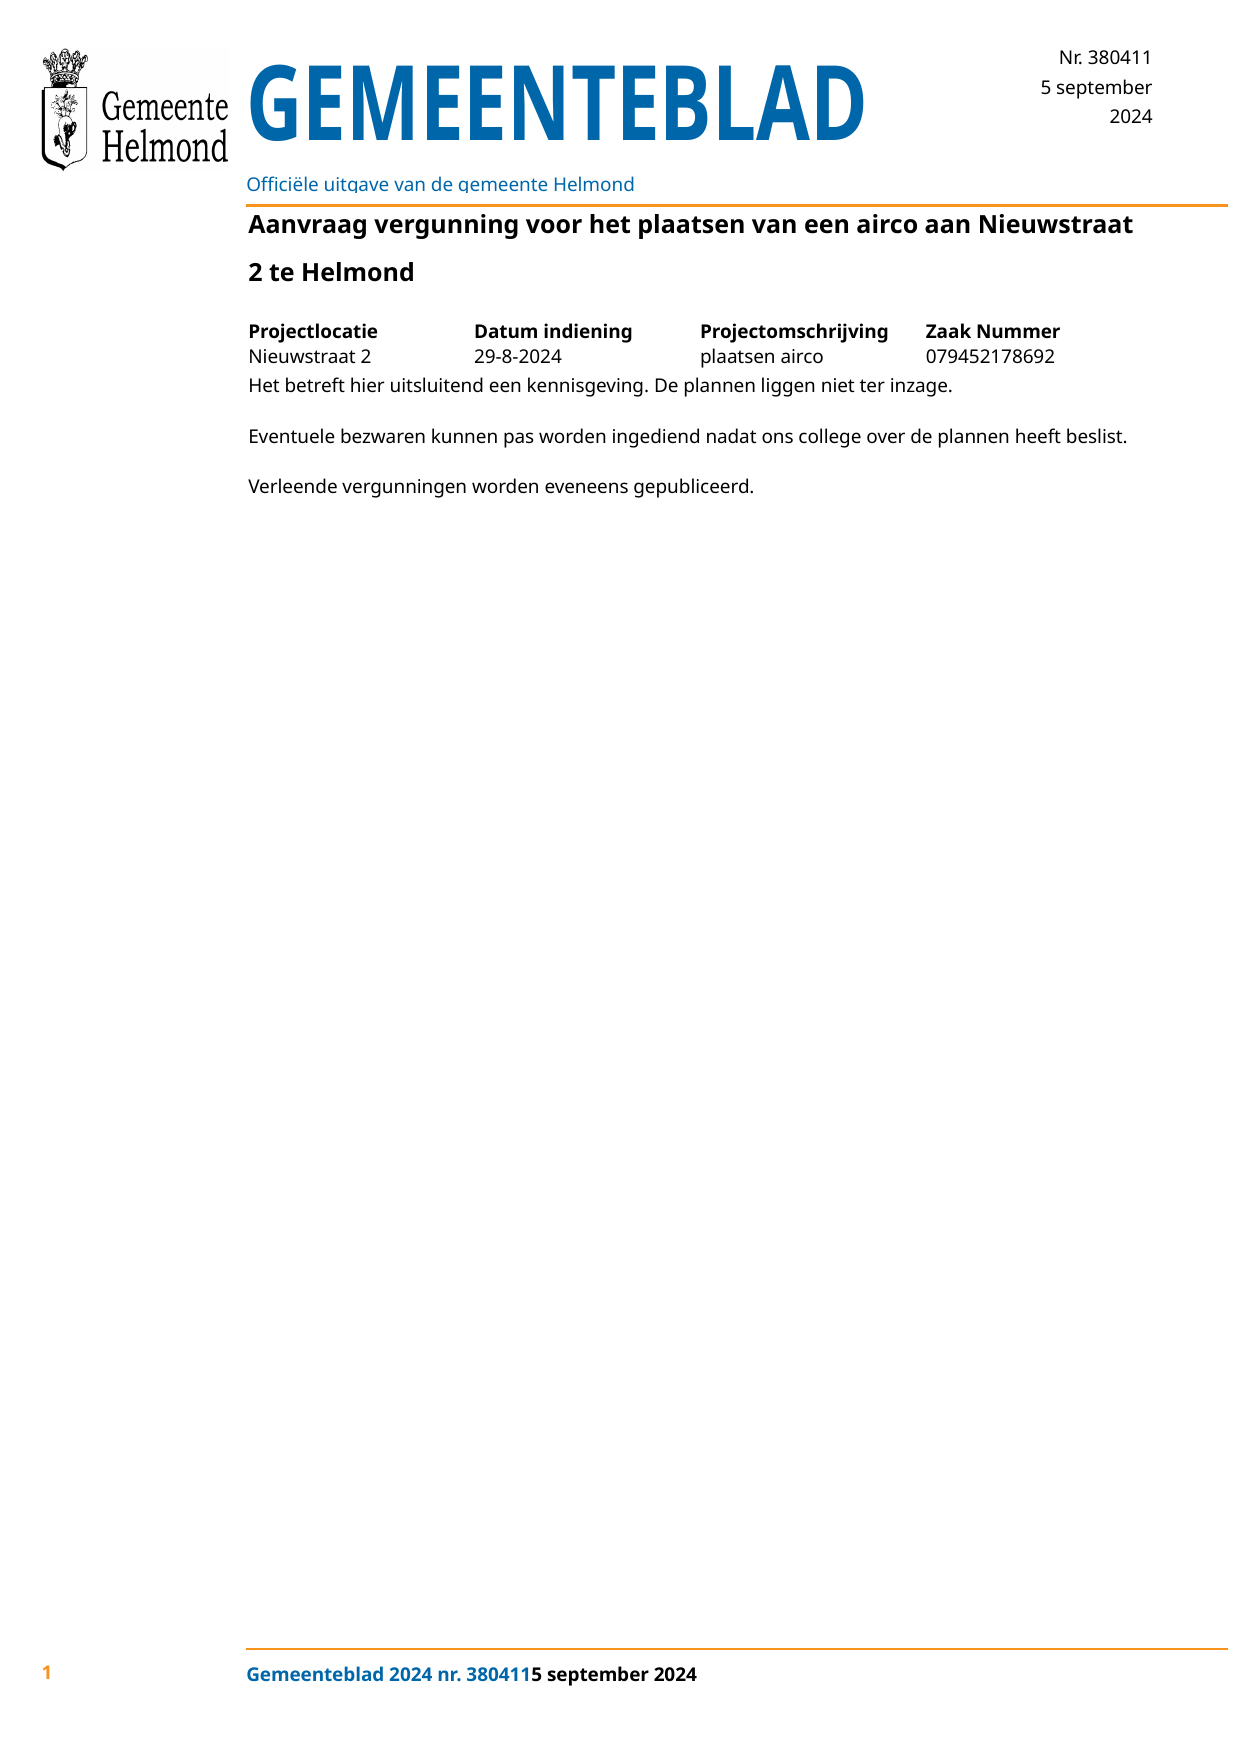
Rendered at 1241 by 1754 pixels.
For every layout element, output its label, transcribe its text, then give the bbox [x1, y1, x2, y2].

table_header Projectomschrijving [700, 318, 926, 344]
picture [41, 47, 231, 172]
table_cell plaatsen airco [700, 344, 926, 369]
table_header Zaak Nummer [926, 318, 1152, 344]
table_cell 079452178692 [926, 344, 1152, 369]
table_cell 29-8-2024 [474, 344, 700, 369]
table_header Projectlocatie [248, 318, 474, 344]
text Aanvraag vergunning voor het plaatsen van een airco aan Nieuwstraat 2 te Helmond [248, 207, 1152, 288]
table_header Datum indiening [474, 318, 700, 344]
text Verleende vergunningen worden eveneens gepubliceerd. [248, 473, 1152, 499]
table_cell Nieuwstraat 2 [248, 344, 474, 369]
text Het betreft hier uitsluitend een kennisgeving. De plannen liggen niet ter inzage. [248, 373, 1152, 398]
text Eventuele bezwaren kunnen pas worden ingediend nadat ons college over de plannen heeft beslist. [248, 423, 1152, 449]
